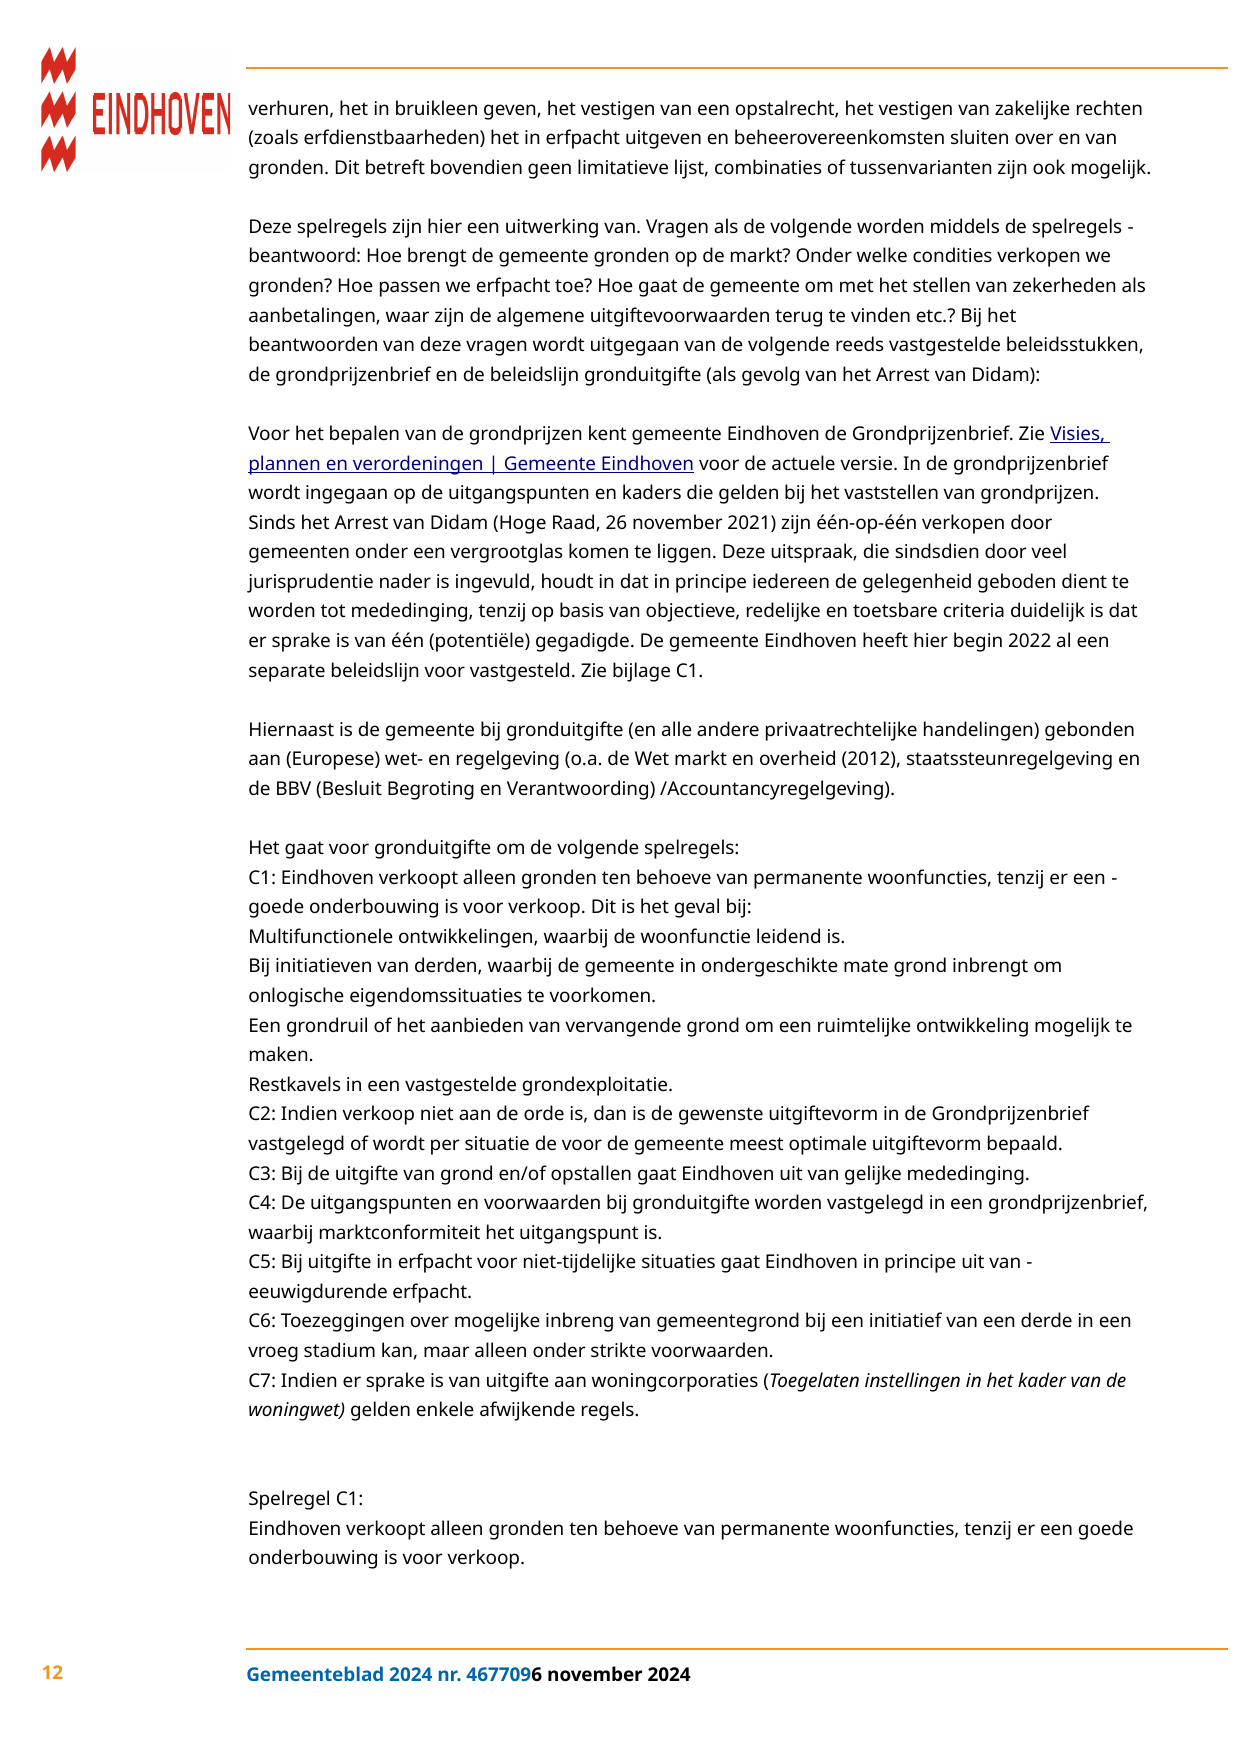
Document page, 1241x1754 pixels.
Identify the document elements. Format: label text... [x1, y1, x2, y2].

text Sinds het Arrest van Didam (Hoge Raad, 26 november 2021) zijn één-op-één verkopen door gemeenten onder een vergrootglas komen te liggen. Deze uitspraak, die sindsdien door veel jurisprudentie nader is ingevuld, houdt in dat in principe iedereen de ­gelegenheid geboden dient te worden tot mede­dinging, tenzij op basis van objectieve, redelijke en toetsbare criteria duidelijk is dat er sprake is van één (potentiële) gegadigde. De gemeente Eindhoven heeft hier begin 2022 al een separate beleidslijn voor vastgesteld. Zie bijlage C1. [248, 509, 1152, 683]
text C2: Indien verkoop niet aan de orde is, dan is de ­gewenste uitgiftevorm in de Grondprijzenbrief vastgelegd of wordt per situatie de voor de gemeente meest optimale uitgiftevorm bepaald. [248, 1101, 1152, 1156]
text Deze spelregels zijn hier een uitwerking van. Vragen als de volgende worden middels de spelregels ­­beantwoord: Hoe brengt de gemeente gronden op de markt? Onder welke condities verkopen we gronden? Hoe passen we erfpacht toe? Hoe gaat de gemeente om met het stellen van zekerheden als aanbetalingen, waar zijn de algemene uitgiftevoorwaarden terug te vinden etc.? Bij het beantwoorden van deze vragen wordt uitgegaan van de volgende reeds vastgestelde beleidsstukken, de grondprijzenbrief en de beleidslijn gronduitgifte (als gevolg van het Arrest van Didam): [248, 213, 1152, 387]
text Spelregel C1: [248, 1485, 1152, 1511]
text Een grondruil of het aanbieden van vervangende grond om een ruimtelijke ontwikkeling mogelijk te maken. [248, 1012, 1152, 1067]
text verhuren, het in bruikleen geven, het vestigen van een opstalrecht, het vestigen van zakelijke rechten (zoals erfdienstbaar­heden) het in erfpacht uitgeven en beheerovereenkomsten sluiten over en van gronden. Dit betreft bovendien geen limitatieve lijst, combinaties of tussenvarianten zijn ook mogelijk. [248, 95, 1152, 180]
text Hiernaast is de gemeente bij gronduitgifte (en alle andere privaatrechtelijke handelingen) gebonden aan (Europese) wet- en regelgeving (o.a. de Wet markt en overheid (2012), staatssteunregelgeving en de BBV (Besluit Begroting en Verantwoording) /Accountancyregelgeving). [248, 716, 1152, 801]
text C5: Bij uitgifte in erfpacht voor niet-tijdelijke ­situaties gaat Eindhoven in principe uit van ­eeuwigdurende erfpacht. [248, 1248, 1152, 1304]
text Multifunctionele ontwikkelingen, waarbij de woonfunctie leidend is. [248, 923, 1152, 949]
text Restkavels in een vastgestelde grondexploitatie. [248, 1071, 1152, 1097]
text Het gaat voor gronduitgifte om de volgende spelregels: [248, 834, 1152, 860]
text Voor het bepalen van de grondprijzen kent gemeente Eindhoven de Grondprijzenbrief. Zie Visies, plannen en verordeningen | Gemeente Eindhoven voor de ­actuele versie. In de grondprijzenbrief wordt ingegaan op de uitgangspunten en kaders die gelden bij het vaststellen van grondprijzen. [248, 420, 1152, 505]
picture [41, 47, 231, 172]
text C1: Eindhoven verkoopt alleen gronden ten behoeve van permanente woonfuncties, tenzij er een ­goede onderbouwing is voor verkoop. Dit is het geval bij: [248, 864, 1152, 919]
text C7: Indien er sprake is van uitgifte aan woning­corporaties (Toegelaten instellingen in het kader van de woningwet) gelden enkele afwijkende regels. [248, 1367, 1152, 1422]
text C6: Toezeggingen over mogelijke inbreng van ­gemeentegrond bij een initiatief van een derde in een vroeg stadium kan, maar alleen onder strikte voorwaarden. [248, 1308, 1152, 1363]
text C3: Bij de uitgifte van grond en/of opstallen gaat Eindhoven uit van gelijke mededinging. [248, 1160, 1152, 1186]
text Bij initiatieven van derden, waarbij de gemeente in ondergeschikte mate grond inbrengt om onlogische eigendomssituaties te voorkomen. [248, 953, 1152, 1008]
text C4: De uitgangspunten en voorwaarden bij grond­uitgifte worden vastgelegd in een grondprijzenbrief, waarbij marktconformiteit het uitgangspunt is. [248, 1189, 1152, 1245]
text Eindhoven verkoopt alleen gronden ten behoeve van permanente woonfuncties, tenzij er een goede onderbouwing is voor verkoop. [248, 1515, 1152, 1570]
